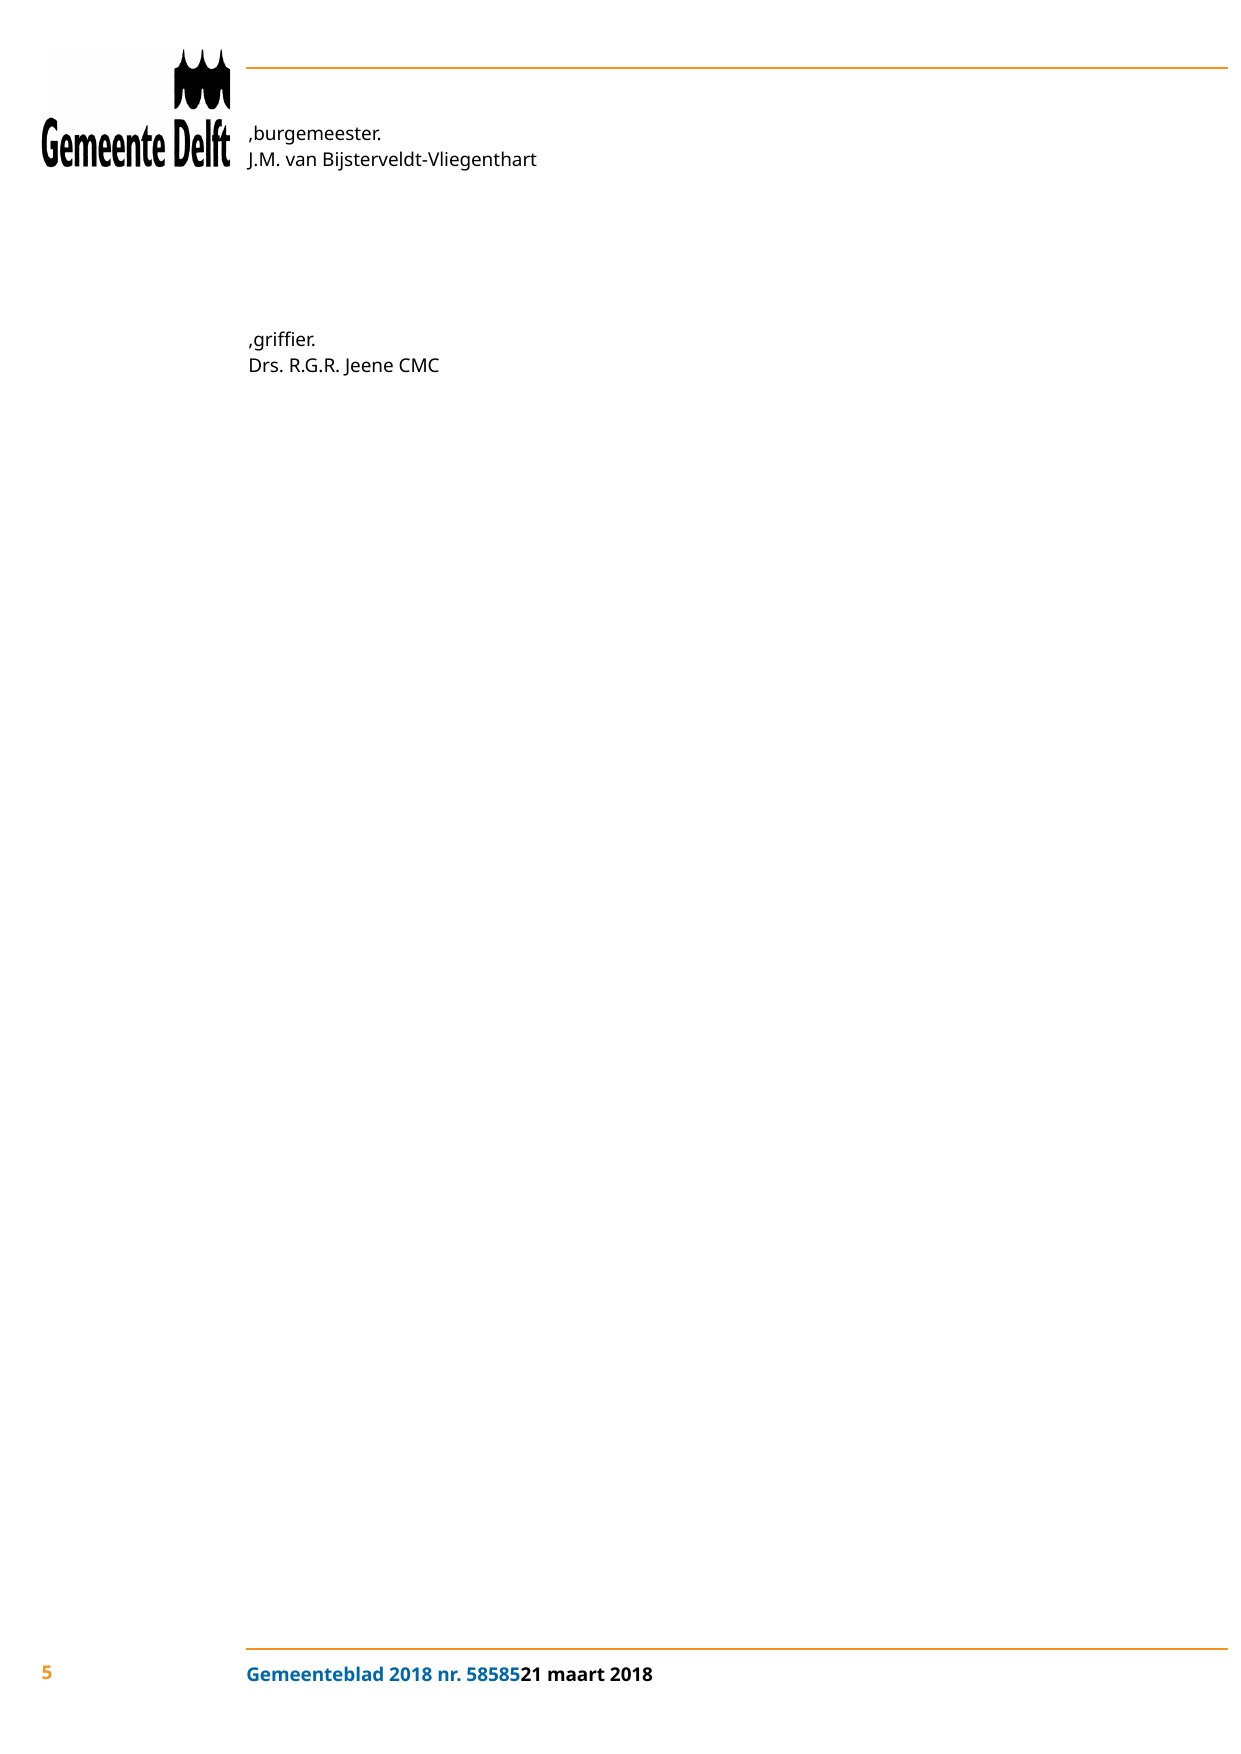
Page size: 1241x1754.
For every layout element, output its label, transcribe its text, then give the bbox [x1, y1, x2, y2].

text Drs. R.G.R. Jeene CMC [248, 352, 1152, 378]
text ,griffier. [248, 326, 1152, 352]
picture [41, 47, 231, 172]
text J.M. van Bijsterveldt-Vliegenthart [248, 146, 1152, 172]
text ,burgemeester. [248, 121, 1152, 146]
